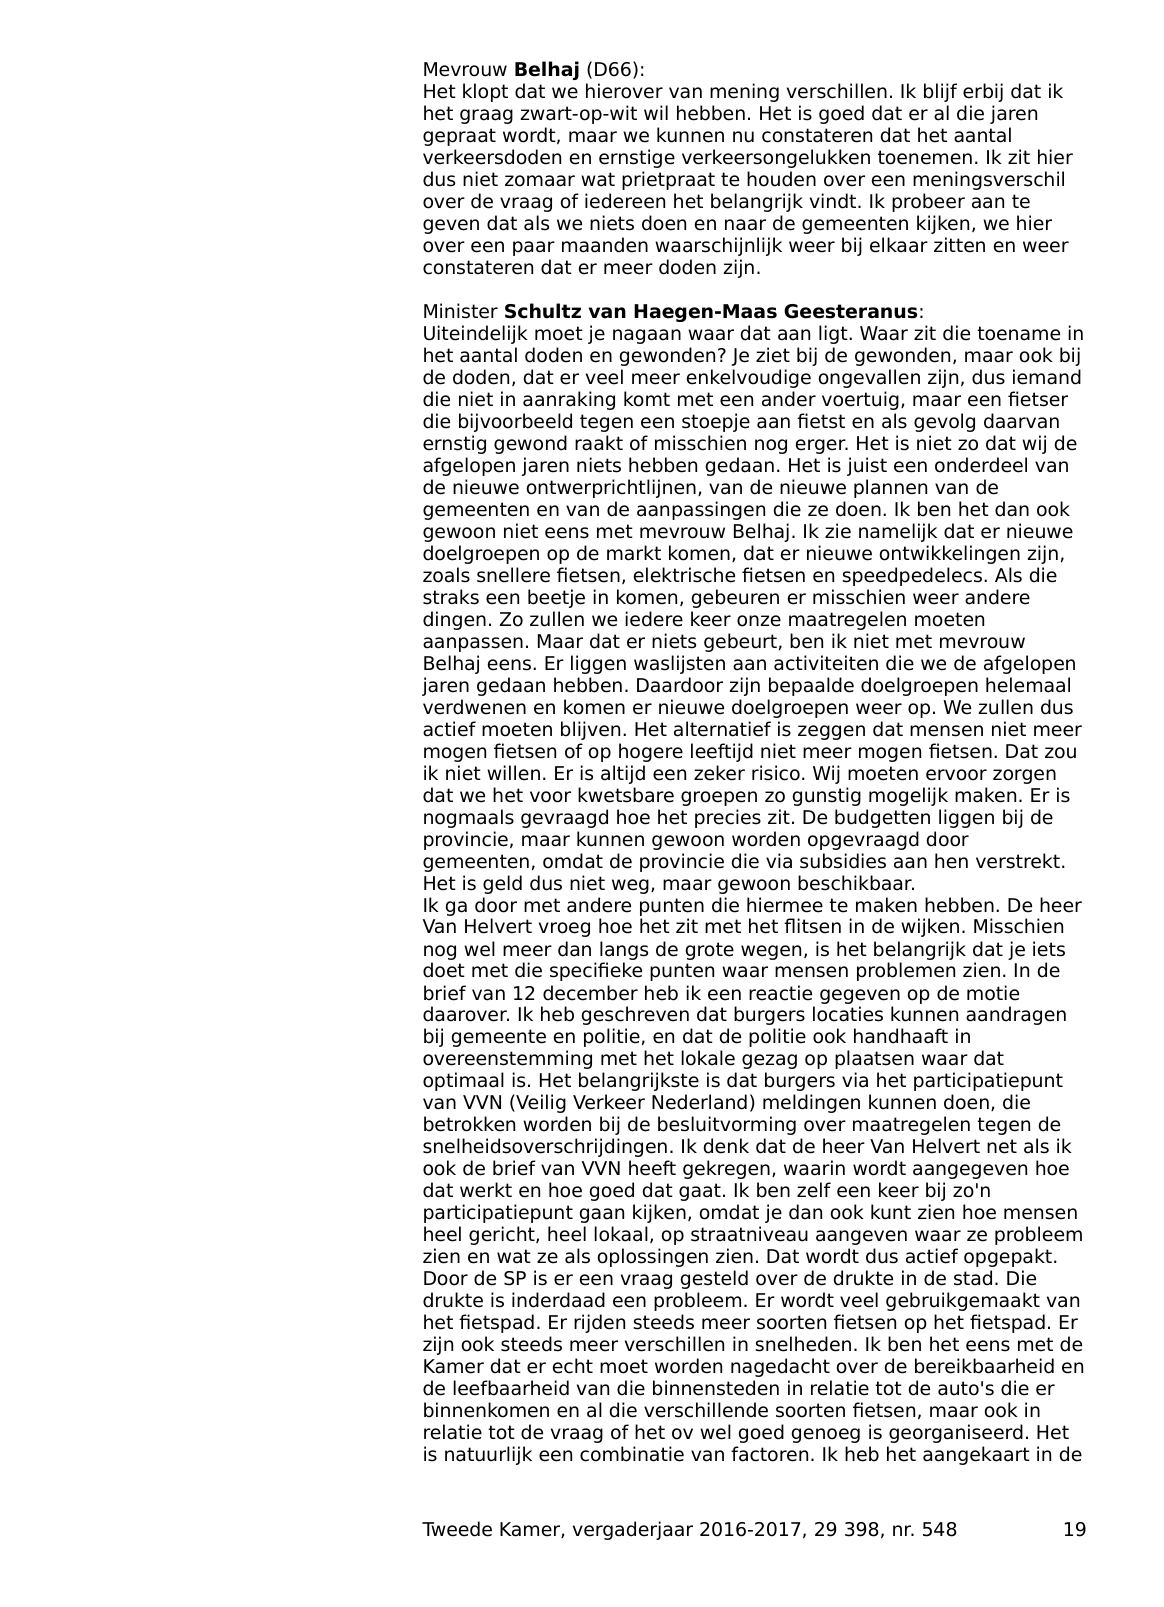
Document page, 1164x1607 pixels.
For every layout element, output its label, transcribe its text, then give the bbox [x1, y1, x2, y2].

text Door de SP is er een vraag gesteld over de drukte in de stad. Die drukte is inderdaad een probleem. Er wordt veel gebruikgemaakt van het fietspad. Er rijden steeds meer soorten fietsen op het fietspad. Er zijn ook steeds meer verschillen in snelheden. Ik ben het eens met de Kamer dat er echt moet worden nagedacht over de bereikbaarheid en de leefbaarheid van die binnensteden in relatie tot de auto's die er binnenkomen en al die verschillende soorten fietsen, maar ook in relatie tot de vraag of het ov wel goed genoeg is georganiseerd. Het is natuurlijk een combinatie van factoren. Ik heb het aangekaart in de [422, 1268, 1087, 1466]
text Uiteindelijk moet je nagaan waar dat aan ligt. Waar zit die toename in het aantal doden en gewonden? Je ziet bij de gewonden, maar ook bij de doden, dat er veel meer enkelvoudige ongevallen zijn, dus iemand die niet in aanraking komt met een ander voertuig, maar een fietser die bijvoorbeeld tegen een stoepje aan fietst en als gevolg daarvan ernstig gewond raakt of misschien nog erger. Het is niet zo dat wij de afgelopen jaren niets hebben gedaan. Het is juist een onderdeel van de nieuwe ontwerprichtlijnen, van de nieuwe plannen van de gemeenten en van de aanpassingen die ze doen. Ik ben het dan ook gewoon niet eens met mevrouw Belhaj. Ik zie namelijk dat er nieuwe doelgroepen op de markt komen, dat er nieuwe ontwikkelingen zijn, zoals snellere fietsen, elektrische fietsen en speedpedelecs. Als die straks een beetje in komen, gebeuren er misschien weer andere dingen. Zo zullen we iedere keer onze maatregelen moeten aanpassen. Maar dat er niets gebeurt, ben ik niet met mevrouw Belhaj eens. Er liggen waslijsten aan activiteiten die we de afgelopen jaren gedaan hebben. Daardoor zijn bepaalde doelgroepen helemaal verdwenen en komen er nieuwe doelgroepen weer op. We zullen dus actief moeten blijven. Het alternatief is zeggen dat mensen niet meer mogen fietsen of op hogere leeftijd niet meer mogen fietsen. Dat zou ik niet willen. Er is altijd een zeker risico. Wij moeten ervoor zorgen dat we het voor kwetsbare groepen zo gunstig mogelijk maken. Er is nogmaals gevraagd hoe het precies zit. De budgetten liggen bij de provincie, maar kunnen gewoon worden opgevraagd door gemeenten, omdat de provincie die via subsidies aan hen verstrekt. Het is geld dus niet weg, maar gewoon beschikbaar. [422, 323, 1087, 894]
text Minister Schultz van Haegen-Maas Geesteranus: [422, 301, 1087, 323]
text Het klopt dat we hierover van mening verschillen. Ik blijf erbij dat ik het graag zwart-op-wit wil hebben. Het is goed dat er al die jaren gepraat wordt, maar we kunnen nu constateren dat het aantal verkeersdoden en ernstige verkeersongelukken toenemen. Ik zit hier dus niet zomaar wat prietpraat te houden over een meningsverschil over de vraag of iedereen het belangrijk vindt. Ik probeer aan te geven dat als we niets doen en naar de gemeenten kijken, we hier over een paar maanden waarschijnlijk weer bij elkaar zitten en weer constateren dat er meer doden zijn. [422, 81, 1087, 279]
text Ik ga door met andere punten die hiermee te maken hebben. De heer Van Helvert vroeg hoe het zit met het flitsen in de wijken. Misschien nog wel meer dan langs de grote wegen, is het belangrijk dat je iets doet met die specifieke punten waar mensen problemen zien. In de brief van 12 december heb ik een reactie gegeven op de motie daarover. Ik heb geschreven dat burgers locaties kunnen aandragen bij gemeente en politie, en dat de politie ook handhaaft in overeenstemming met het lokale gezag op plaatsen waar dat optimaal is. Het belangrijkste is dat burgers via het participatiepunt van VVN (Veilig Verkeer Nederland) meldingen kunnen doen, die betrokken worden bij de besluitvorming over maatregelen tegen de snelheidsoverschrijdingen. Ik denk dat de heer Van Helvert net als ik ook de brief van VVN heeft gekregen, waarin wordt aangegeven hoe dat werkt en hoe goed dat gaat. Ik ben zelf een keer bij zo'n participatiepunt gaan kijken, omdat je dan ook kunt zien hoe mensen heel gericht, heel lokaal, op straatniveau aangeven waar ze probleem zien en wat ze als oplossingen zien. Dat wordt dus actief opgepakt. [422, 894, 1087, 1268]
text Mevrouw Belhaj (D66): [422, 59, 1087, 81]
